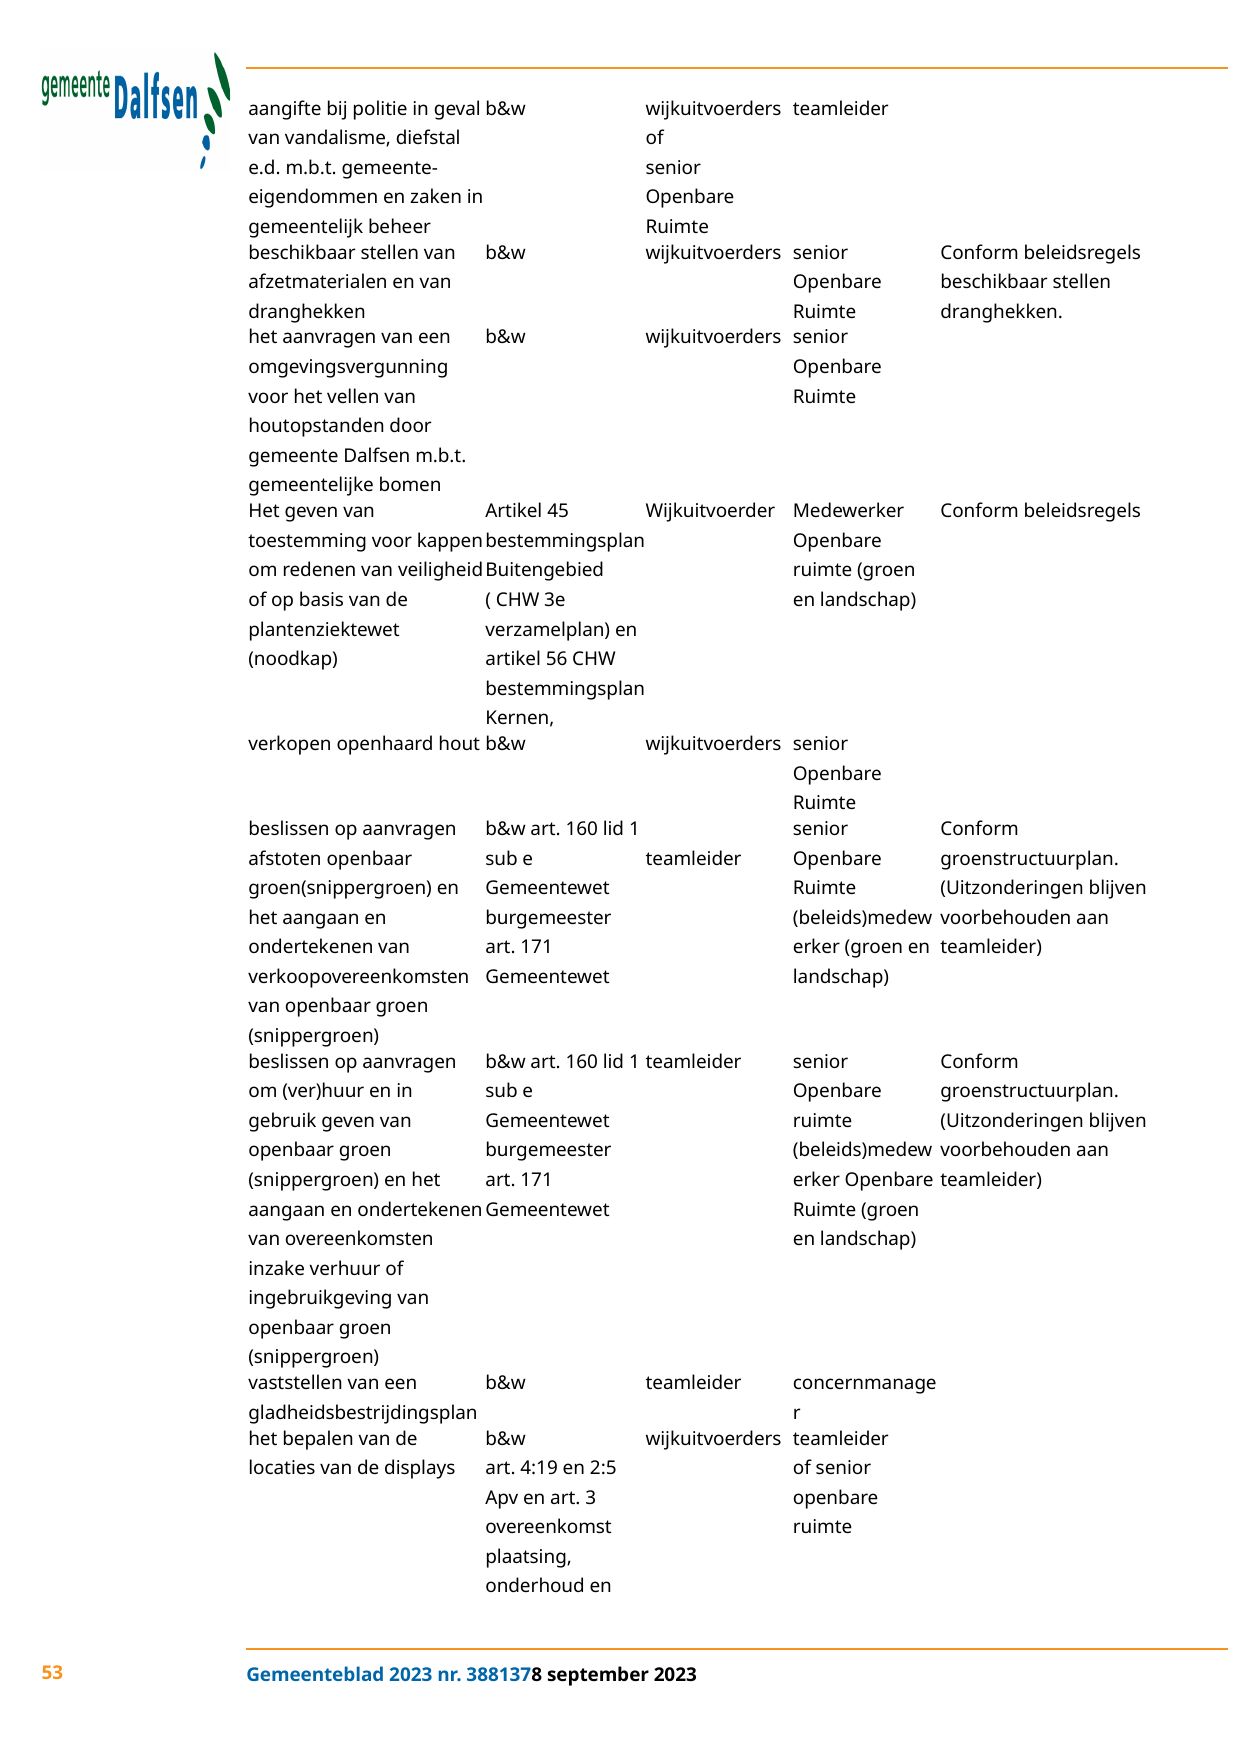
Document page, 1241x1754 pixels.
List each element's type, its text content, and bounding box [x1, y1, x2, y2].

table_cell Conform beleidsregels [940, 498, 1152, 730]
table_cell [940, 324, 1152, 497]
table_cell concernmanager [793, 1370, 940, 1425]
picture [41, 47, 231, 172]
table_cell Het geven van toestemming voor kappen om redenen van veiligheid of op basis van de plantenziektewet (noodkap) [248, 498, 485, 730]
table_cell [940, 1425, 1152, 1598]
table_cell Conform groenstructuurplan. (Uitzonderingen blijven voorbehouden aan teamleider) [940, 815, 1152, 1048]
table_cell beslissen op aanvragen afstoten openbaar groen(snippergroen) en het aangaan en ondertekenen van verkoopovereenkomsten van openbaar groen (snippergroen) [248, 815, 485, 1048]
table_cell verkopen openhaard hout [248, 730, 485, 815]
table_cell wijkuitvoerders [645, 1425, 793, 1598]
table_cell Conform groenstructuurplan. (Uitzonderingen blijven voorbehouden aan teamleider) [940, 1048, 1152, 1369]
table_cell Artikel 45 bestemmingsplan Buitengebied ( CHW 3e verzamelplan) en artikel 56 CHW bestemmingsplan Kernen, [485, 498, 645, 730]
table_cell wijkuitvoerders [645, 239, 793, 324]
table_cell b&w [485, 239, 645, 324]
table_cell het aanvragen van een omgevingsvergunning voor het vellen van houtopstanden door gemeente Dalfsen m.b.t. gemeentelijke bomen [248, 324, 485, 497]
table_cell vaststellen van een gladheidsbestrijdingsplan [248, 1370, 485, 1425]
table_cell Conform beleidsregels beschikbaar stellen dranghekken. [940, 239, 1152, 324]
table_cell [940, 1370, 1152, 1425]
table_cell aangifte bij politie in geval van vandalisme, diefstal e.d. m.b.t. gemeente-eigendommen en zaken in gemeentelijk beheer [248, 95, 485, 239]
table_cell senior Openbare Ruimte [793, 730, 940, 815]
table_cell teamleider [793, 95, 940, 239]
table_cell teamleider [645, 1048, 793, 1369]
table_cell Wijkuitvoerder [645, 498, 793, 730]
table_cell teamleider of senior openbare ruimte [793, 1425, 940, 1598]
table_cell senior Openbare Ruimte (beleids)medewerker (groen en landschap) [793, 815, 940, 1048]
table_cell senior Openbare ruimte (beleids)medewerker Openbare Ruimte (groen en landschap) [793, 1048, 940, 1369]
table_cell het bepalen van de locaties van de displays [248, 1425, 485, 1598]
table_cell wijkuitvoerders of senior Openbare Ruimte [645, 95, 793, 239]
table_cell wijkuitvoerders [645, 730, 793, 815]
table_cell teamleider [645, 1370, 793, 1425]
table_cell senior Openbare Ruimte [793, 239, 940, 324]
table_cell b&w [485, 1370, 645, 1425]
table_cell b&w art. 160 lid 1 sub e Gemeentewet burgemeester art. 171 Gemeentewet [485, 1048, 645, 1369]
table_cell b&w [485, 95, 645, 239]
table_cell senior Openbare Ruimte [793, 324, 940, 497]
table_cell b&w [485, 730, 645, 815]
table_cell wijkuitvoerders [645, 324, 793, 497]
table_cell b&w art. 4:19 en 2:5 Apv en art. 3 overeenkomst plaatsing, onderhoud en [485, 1425, 645, 1598]
table_cell b&w [485, 324, 645, 497]
table_cell b&w art. 160 lid 1 sub e Gemeentewet burgemeester art. 171 Gemeentewet [485, 815, 645, 1048]
table_cell [940, 95, 1152, 239]
table_cell [940, 730, 1152, 815]
table_cell teamleider [645, 815, 793, 1048]
table_cell Medewerker Openbare ruimte (groen en landschap) [793, 498, 940, 730]
table_cell beslissen op aanvragen om (ver)huur en in gebruik geven van openbaar groen (snippergroen) en het aangaan en ondertekenen van overeenkomsten inzake verhuur of ingebruikgeving van openbaar groen (snippergroen) [248, 1048, 485, 1369]
table_cell beschikbaar stellen van afzetmaterialen en van dranghekken [248, 239, 485, 324]
